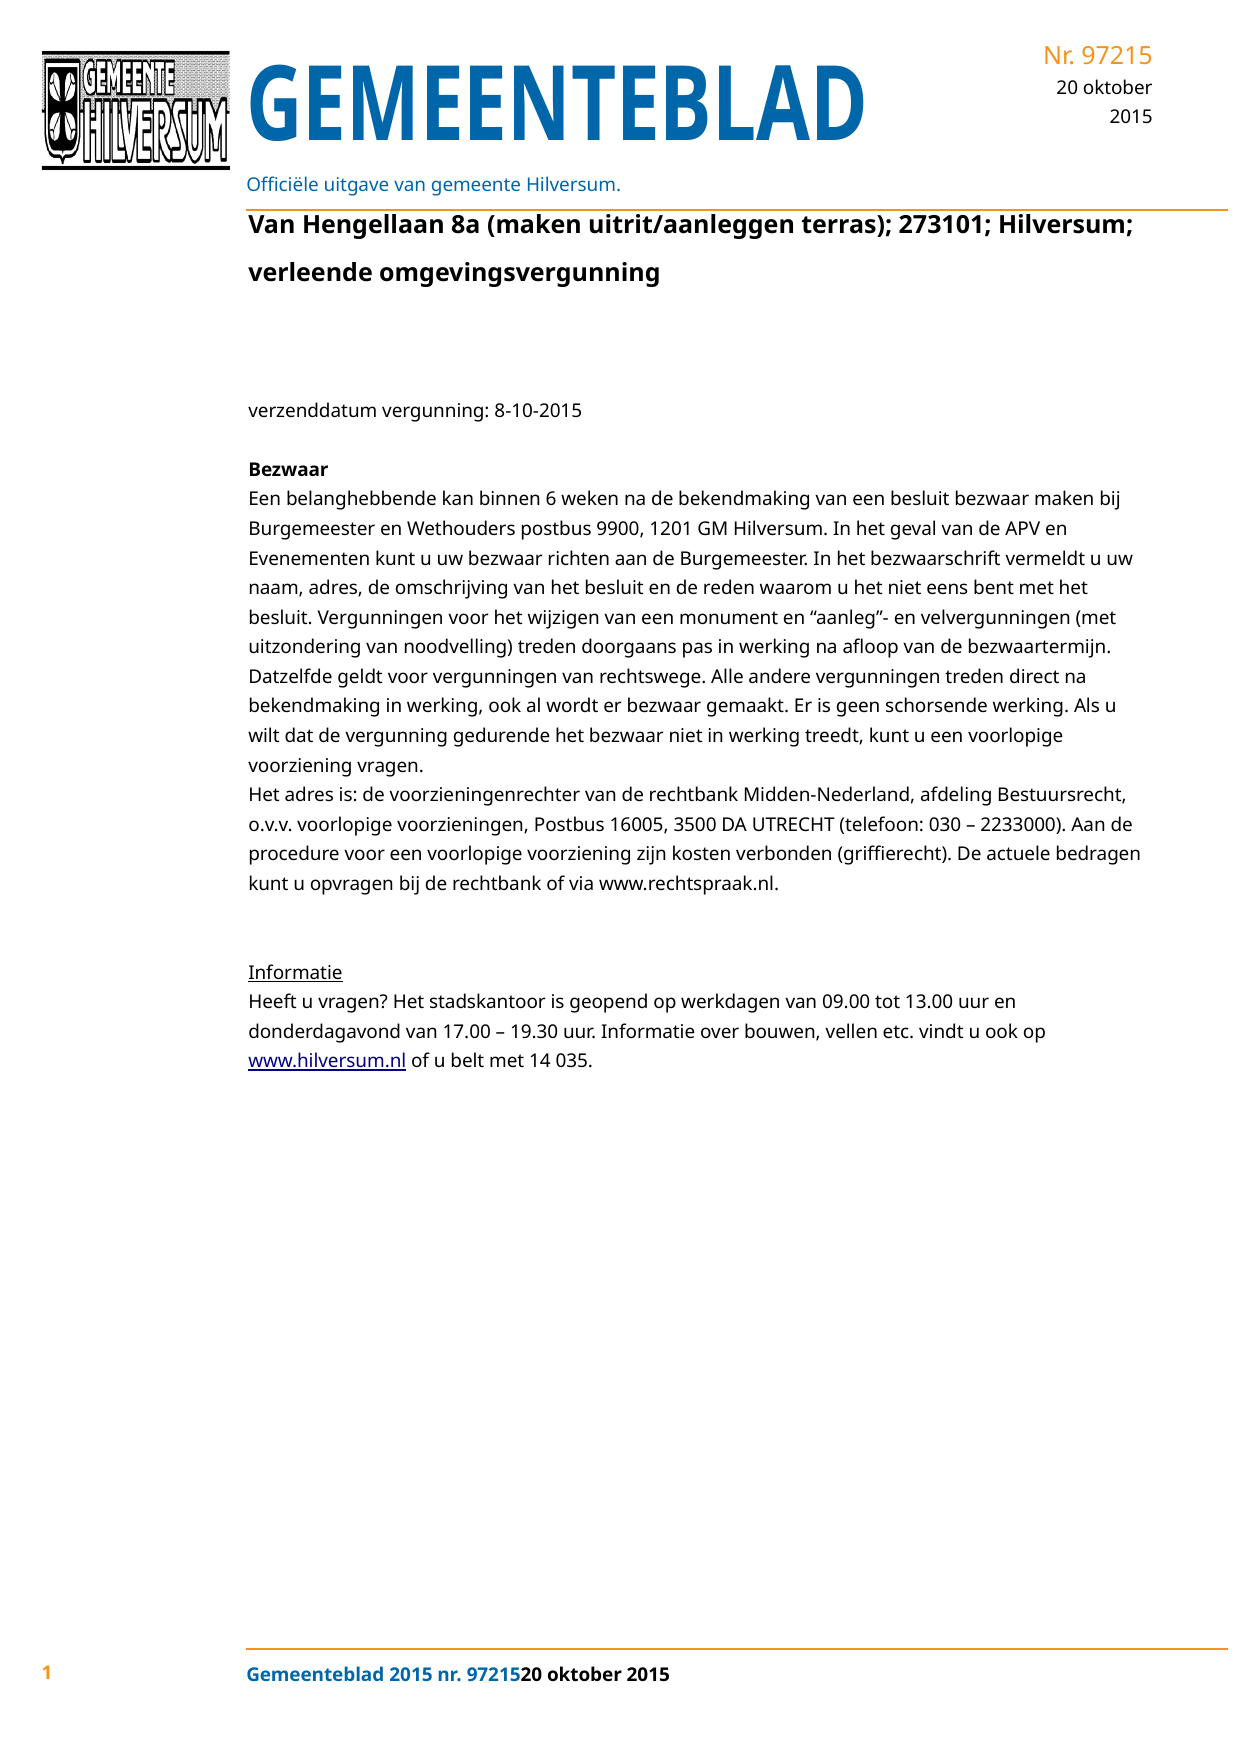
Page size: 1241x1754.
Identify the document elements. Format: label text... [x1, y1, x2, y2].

text verzenddatum vergunning: 8-10-2015 [248, 397, 1152, 422]
text Van Hengellaan 8a (maken uitrit/aanleggen terras); 273101; Hilversum; verleende omgevingsvergunning [248, 211, 1152, 288]
text Informatie [248, 959, 1152, 984]
text Bezwaar [248, 456, 1152, 482]
text Een belanghebbende kan binnen 6 weken na de bekendmaking van een besluit bezwaar maken bij Burgemeester en Wethouders postbus 9900, 1201 GM Hilversum. In het geval van de APV en Evenementen kunt u uw bezwaar richten aan de Burgemeester. In het bezwaarschrift vermeldt u uw naam, adres, de omschrijving van het besluit en de reden waarom u het niet eens bent met het besluit. Vergunningen voor het wijzigen van een monument en “aanleg”- en velvergunningen (met uitzondering van noodvelling) treden doorgaans pas in werking na afloop van de bezwaartermijn. Datzelfde geldt voor vergunningen van rechtswege. Alle andere vergunningen treden direct na bekendmaking in werking, ook al wordt er bezwaar gemaakt. Er is geen schorsende werking. Als u wilt dat de vergunning gedurende het bezwaar niet in werking treedt, kunt u een voorlopige voorziening vragen. [248, 486, 1152, 777]
text Het adres is: de voorzieningenrechter van de rechtbank Midden-Nederland, afdeling Bestuursrecht, o.v.v. voorlopige voorzieningen, Postbus 16005, 3500 DA UTRECHT (telefoon: 030 – 2233000). Aan de procedure voor een voorlopige voorziening zijn kosten verbonden (griffierecht). De actuele bedragen kunt u opvragen bij de rechtbank of via www.rechtspraak.nl. [248, 781, 1152, 896]
text Heeft u vragen? Het stadskantoor is geopend op werkdagen van 09.00 tot 13.00 uur en donderdagavond van 17.00 – 19.30 uur. Informatie over bouwen, vellen etc. vindt u ook op www.hilversum.nl of u belt met 14 035. [248, 988, 1152, 1073]
picture [41, 47, 231, 172]
